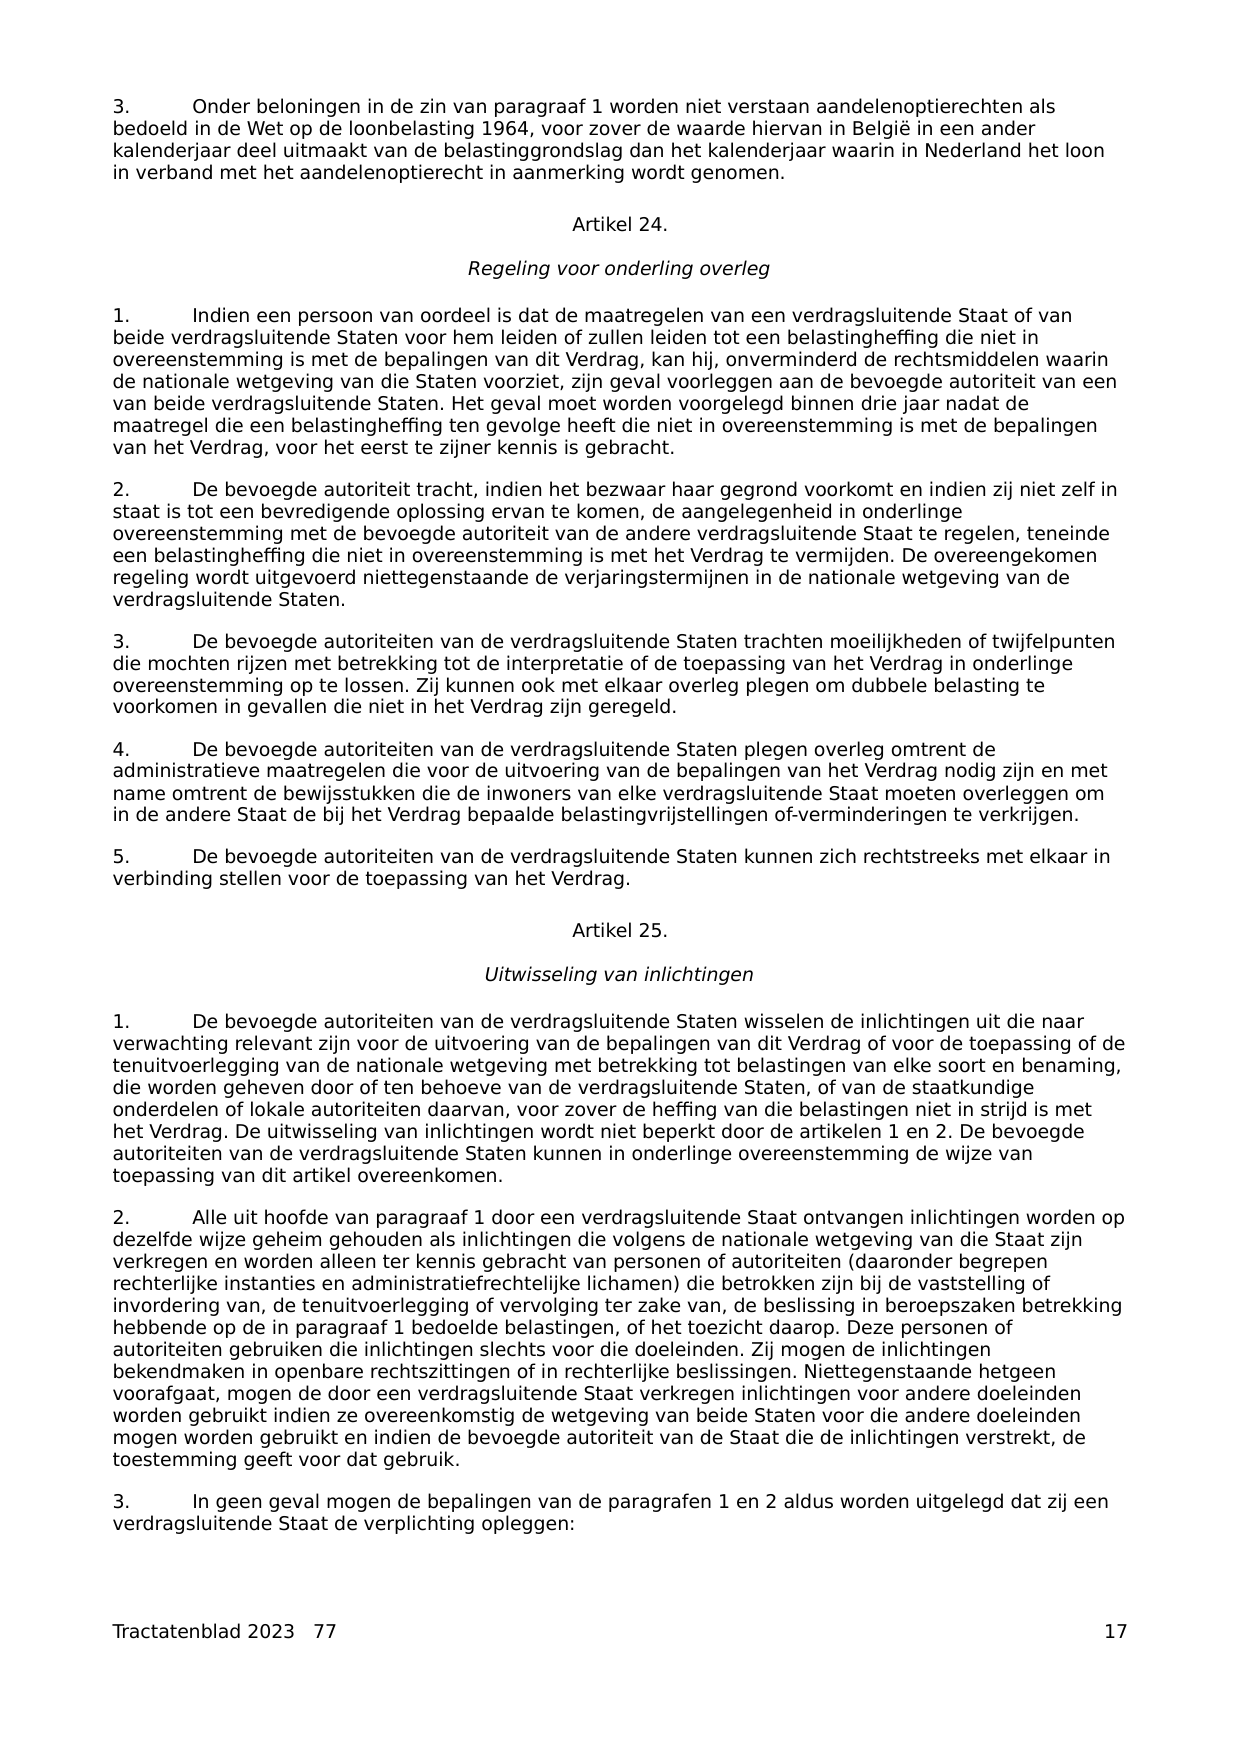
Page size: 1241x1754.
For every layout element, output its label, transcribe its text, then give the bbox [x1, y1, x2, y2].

text 3. Onder beloningen in de zin van paragraaf 1 worden niet verstaan aandelenoptierechten als bedoeld in de Wet op de loonbelasting 1964, voor zover de waarde hiervan in België in een ander kalenderjaar deel uitmaakt van de belastinggrondslag dan het kalenderjaar waarin in Nederland het loon in verband met het aandelenoptierecht in aanmerking wordt genomen. [112, 96, 1128, 184]
text 5. De bevoegde autoriteiten van de verdragsluitende Staten kunnen zich rechtstreeks met elkaar in verbinding stellen voor de toepassing van het Verdrag. [112, 846, 1128, 890]
text 3. De bevoegde autoriteiten van de verdragsluitende Staten trachten moeilijkheden of twijfelpunten die mochten rijzen met betrekking tot de interpretatie of de toepassing van het Verdrag in onderlinge overeenstemming op te lossen. Zij kunnen ook met elkaar overleg plegen om dubbele belasting te voorkomen in gevallen die niet in het Verdrag zijn geregeld. [112, 631, 1128, 718]
text 1. De bevoegde autoriteiten van de verdragsluitende Staten wisselen de inlichtingen uit die naar verwachting relevant zijn voor de uitvoering van de bepalingen van dit Verdrag of voor de toepassing of de tenuitvoerlegging van de nationale wetgeving met betrekking tot belastingen van elke soort en benaming, die worden geheven door of ten behoeve van de verdragsluitende Staten, of van de staatkundige onderdelen of lokale autoriteiten daarvan, voor zover de heffing van die belastingen niet in strijd is met het Verdrag. De uitwisseling van inlichtingen wordt niet beperkt door de artikelen 1 en 2. De bevoegde autoriteiten van de verdragsluitende Staten kunnen in onderlinge overeenstemming de wijze van toepassing van dit artikel overeenkomen. [112, 1011, 1128, 1187]
text 4. De bevoegde autoriteiten van de verdragsluitende Staten plegen overleg omtrent de administratieve maatregelen die voor de uitvoering van de bepalingen van het Verdrag nodig zijn en met name omtrent de bewijsstukken die de inwoners van elke verdragsluitende Staat moeten overleggen om in de andere Staat de bij het Verdrag bepaalde belastingvrijstellingen of-verminderingen te verkrijgen. [112, 738, 1128, 826]
text 2. De bevoegde autoriteit tracht, indien het bezwaar haar gegrond voorkomt en indien zij niet zelf in staat is tot een bevredigende oplossing ervan te komen, de aangelegenheid in onderlinge overeenstemming met de bevoegde autoriteit van de andere verdragsluitende Staat te regelen, teneinde een belastingheffing die niet in overeenstemming is met het Verdrag te vermijden. De overeengekomen regeling wordt uitgevoerd niettegenstaande de verjaringstermijnen in de nationale wetgeving van de verdragsluitende Staten. [112, 479, 1128, 611]
subtitle Artikel 25. Uitwisseling van inlichtingen [112, 920, 1128, 986]
text 3. In geen geval mogen de bepalingen van de paragrafen 1 en 2 aldus worden uitgelegd dat zij een verdragsluitende Staat de verplichting opleggen: [112, 1491, 1128, 1535]
subtitle Artikel 24. Regeling voor onderling overleg [112, 214, 1128, 280]
text 1. Indien een persoon van oordeel is dat de maatregelen van een verdragsluitende Staat of van beide verdragsluitende Staten voor hem leiden of zullen leiden tot een belastingheffing die niet in overeenstemming is met de bepalingen van dit Verdrag, kan hij, onverminderd de rechtsmiddelen waarin de nationale wetgeving van die Staten voorziet, zijn geval voorleggen aan de bevoegde autoriteit van een van beide verdragsluitende Staten. Het geval moet worden voorgelegd binnen drie jaar nadat de maatregel die een belastingheffing ten gevolge heeft die niet in overeenstemming is met de bepalingen van het Verdrag, voor het eerst te zijner kennis is gebracht. [112, 305, 1128, 459]
text 2. Alle uit hoofde van paragraaf 1 door een verdragsluitende Staat ontvangen inlichtingen worden op dezelfde wijze geheim gehouden als inlichtingen die volgens de nationale wetgeving van die Staat zijn verkregen en worden alleen ter kennis gebracht van personen of autoriteiten (daaronder begrepen rechterlijke instanties en administratiefrechtelijke lichamen) die betrokken zijn bij de vaststelling of invordering van, de tenuitvoerlegging of vervolging ter zake van, de beslissing in beroepszaken betrekking hebbende op de in paragraaf 1 bedoelde belastingen, of het toezicht daarop. Deze personen of autoriteiten gebruiken die inlichtingen slechts voor die doeleinden. Zij mogen de inlichtingen bekendmaken in openbare rechtszittingen of in rechterlijke beslissingen. Niettegenstaande hetgeen voorafgaat, mogen de door een verdragsluitende Staat verkregen inlichtingen voor andere doeleinden worden gebruikt indien ze overeenkomstig de wetgeving van beide Staten voor die andere doeleinden mogen worden gebruikt en indien de bevoegde autoriteit van de Staat die de inlichtingen verstrekt, de toestemming geeft voor dat gebruik. [112, 1207, 1128, 1471]
